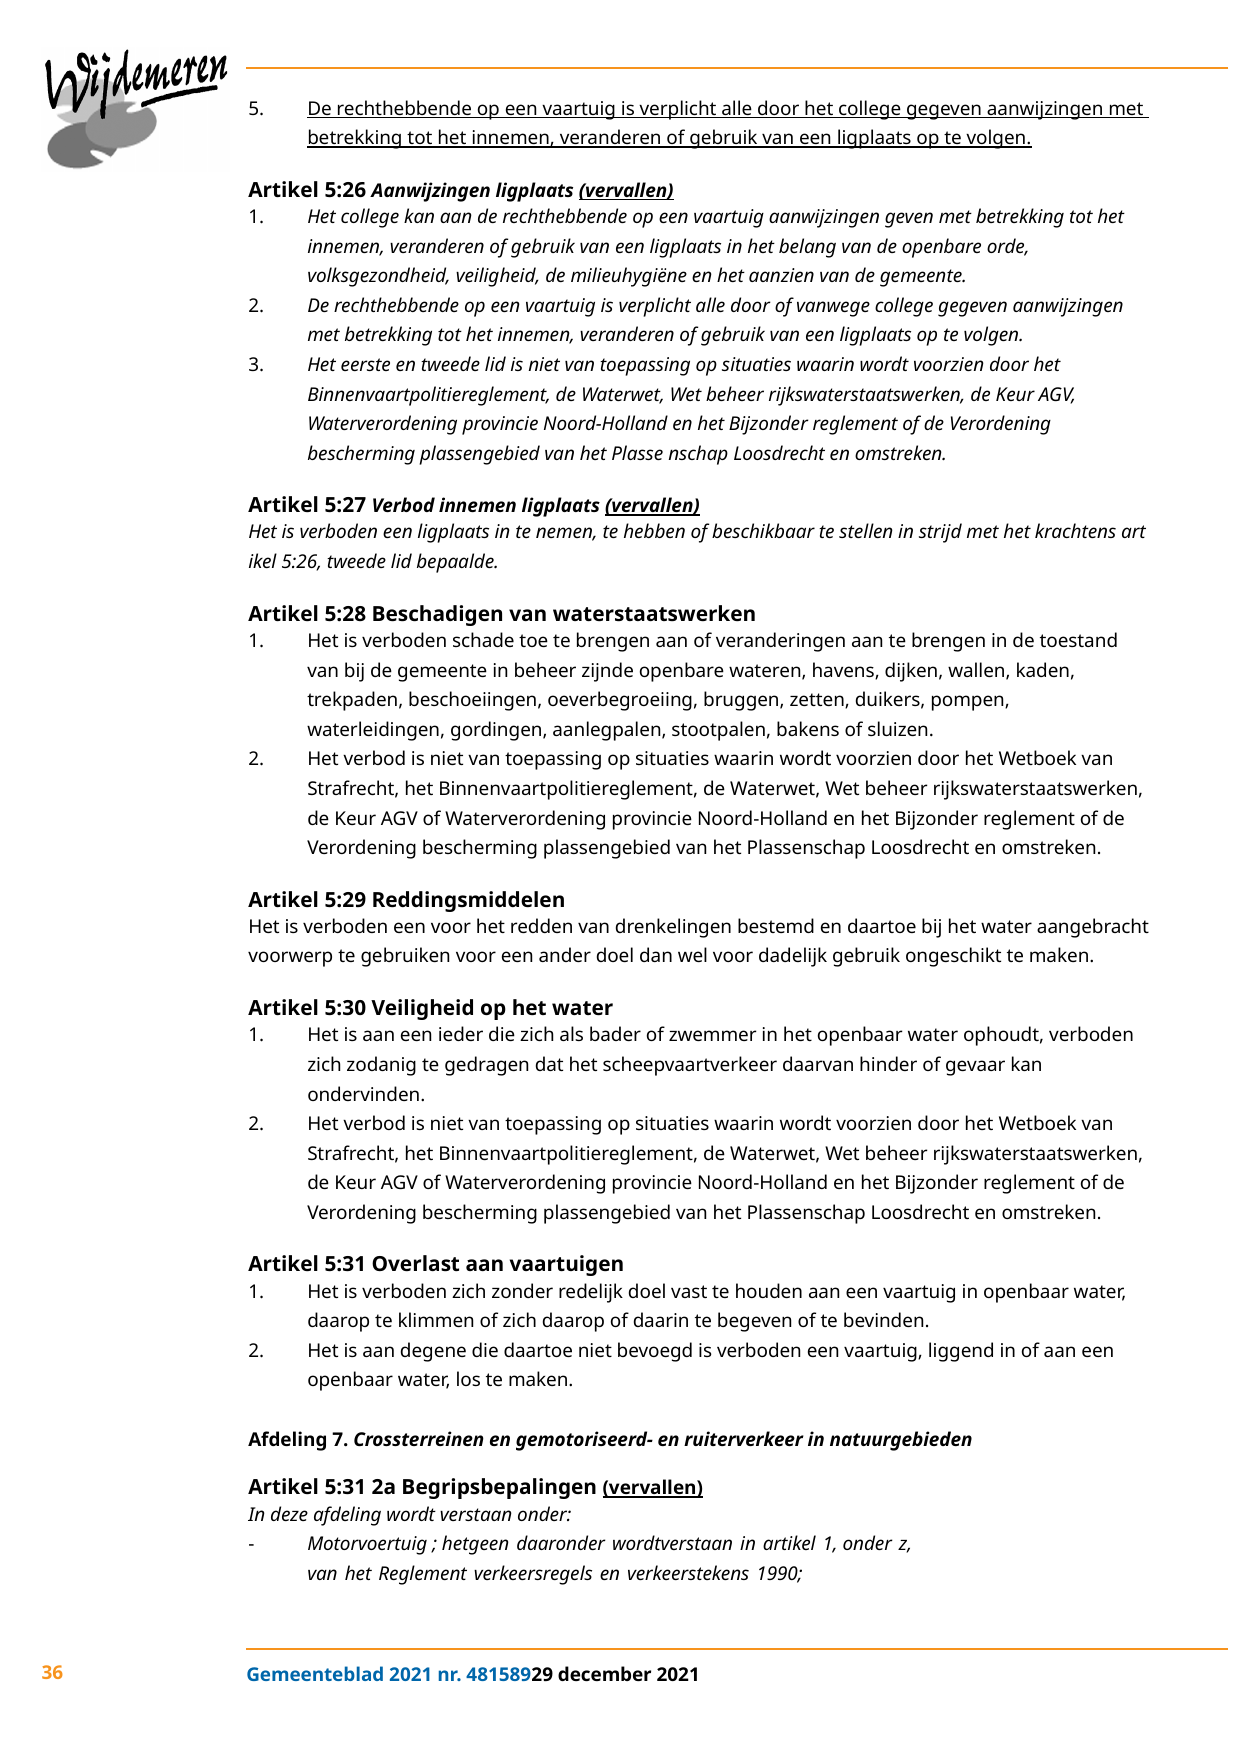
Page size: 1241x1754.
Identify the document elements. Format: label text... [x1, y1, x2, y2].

list Het verbod is niet van toepassing op situaties waarin wordt voorzien door het Wetboek van Strafrecht, het Binnenvaartpolitiereglement, de Waterwet, Wet beheer rijkswaterstaatswerken, de Keur AGV of Waterverordening provincie Noord-Holland en het Bijzonder reglement of de Verordening bescherming plassengebied van het Plassenschap Loosdrecht en omstreken. [248, 746, 1152, 860]
list De rechthebbende op een vaartuig is verplicht alle door het college gegeven aanwijzingen met betrekking tot het innemen, veranderen of gebruik van een ligplaats op te volgen. [248, 95, 1152, 150]
list Het is aan degene die daartoe niet bevoegd is verboden een vaartuig, liggend in of aan een openbaar water, los te maken. [248, 1337, 1152, 1392]
text Artikel 5:31 2a Begripsbepalingen (vervallen) [248, 1472, 1152, 1501]
list Het eerste en tweede lid is niet van toepassing op situaties waarin wordt voorzien door het Binnenvaartpolitiereglement, de Waterwet, Wet beheer rijkswaterstaatswerken, de Keur AGV, Waterverordening provincie Noord-Holland en het Bijzonder reglement of de Verordening bescherming plassengebied van het Plasse nschap Loosdrecht en omstreken. [248, 351, 1152, 466]
list Het verbod is niet van toepassing op situaties waarin wordt voorzien door het Wetboek van Strafrecht, het Binnenvaartpolitiereglement, de Waterwet, Wet beheer rijkswaterstaatswerken, de Keur AGV of Waterverordening provincie Noord-Holland en het Bijzonder reglement of de Verordening bescherming plassengebied van het Plassenschap Loosdrecht en omstreken. [248, 1110, 1152, 1225]
list Het is verboden zich zonder redelijk doel vast te houden aan een vaartuig in openbaar water, daarop te klimmen of zich daarop of daarin te begeven of te bevinden. [248, 1278, 1152, 1333]
list Motorvoertuig ; hetgeen daaronder wordtverstaan in artikel 1, onder z, van het Reglement verkeersregels en verkeerstekens 1990; [248, 1530, 1152, 1586]
text Artikel 5:28 Beschadigen van waterstaatswerken [248, 599, 1152, 627]
text Artikel 5:30 Veiligheid op het water [248, 993, 1152, 1022]
picture [41, 47, 231, 172]
list De rechthebbende op een vaartuig is verplicht alle door of vanwege college gegeven aanwijzingen met betrekking tot het innemen, veranderen of gebruik van een ligplaats op te volgen. [248, 292, 1152, 347]
text Artikel 5:26 Aanwijzingen ligplaats (vervallen) [248, 175, 1152, 203]
text Artikel 5:31 Overlast aan vaartuigen [248, 1249, 1152, 1278]
text Afdeling 7. Crossterreinen en gemotoriseerd- en ruiterverkeer in natuurgebieden [248, 1426, 1152, 1452]
list Het is aan een ieder die zich als bader of zwemmer in het openbaar water ophoudt, verboden zich zodanig te gedragen dat het scheepvaartverkeer daarvan hinder of gevaar kan ondervinden. [248, 1022, 1152, 1106]
text Artikel 5:27 Verbod innemen ligplaats (vervallen) [248, 490, 1152, 519]
text Het is verboden een ligplaats in te nemen, te hebben of beschikbaar te stellen in strijd met het krachtens art ikel 5:26, tweede lid bepaalde. [248, 519, 1152, 574]
text Het is verboden een voor het redden van drenkelingen bestemd en daartoe bij het water aangebracht voorwerp te gebruiken voor een ander doel dan wel voor dadelijk gebruik ongeschikt te maken. [248, 913, 1152, 968]
list Het college kan aan de rechthebbende op een vaartuig aanwijzingen geven met betrekking tot het innemen, veranderen of gebruik van een ligplaats in het belang van de openbare orde, volksgezondheid, veiligheid, de milieuhygiëne en het aanzien van de gemeente. [248, 203, 1152, 288]
text Artikel 5:29 Reddingsmiddelen [248, 885, 1152, 913]
list Het is verboden schade toe te brengen aan of veranderingen aan te brengen in de toestand van bij de gemeente in beheer zijnde openbare wateren, havens, dijken, wallen, kaden, trekpaden, beschoeiingen, oeverbegroeiing, bruggen, zetten, duikers, pompen, waterleidingen, gordingen, aanlegpalen, stootpalen, bakens of sluizen. [248, 627, 1152, 742]
text In deze afdeling wordt verstaan onder: [248, 1501, 1152, 1527]
